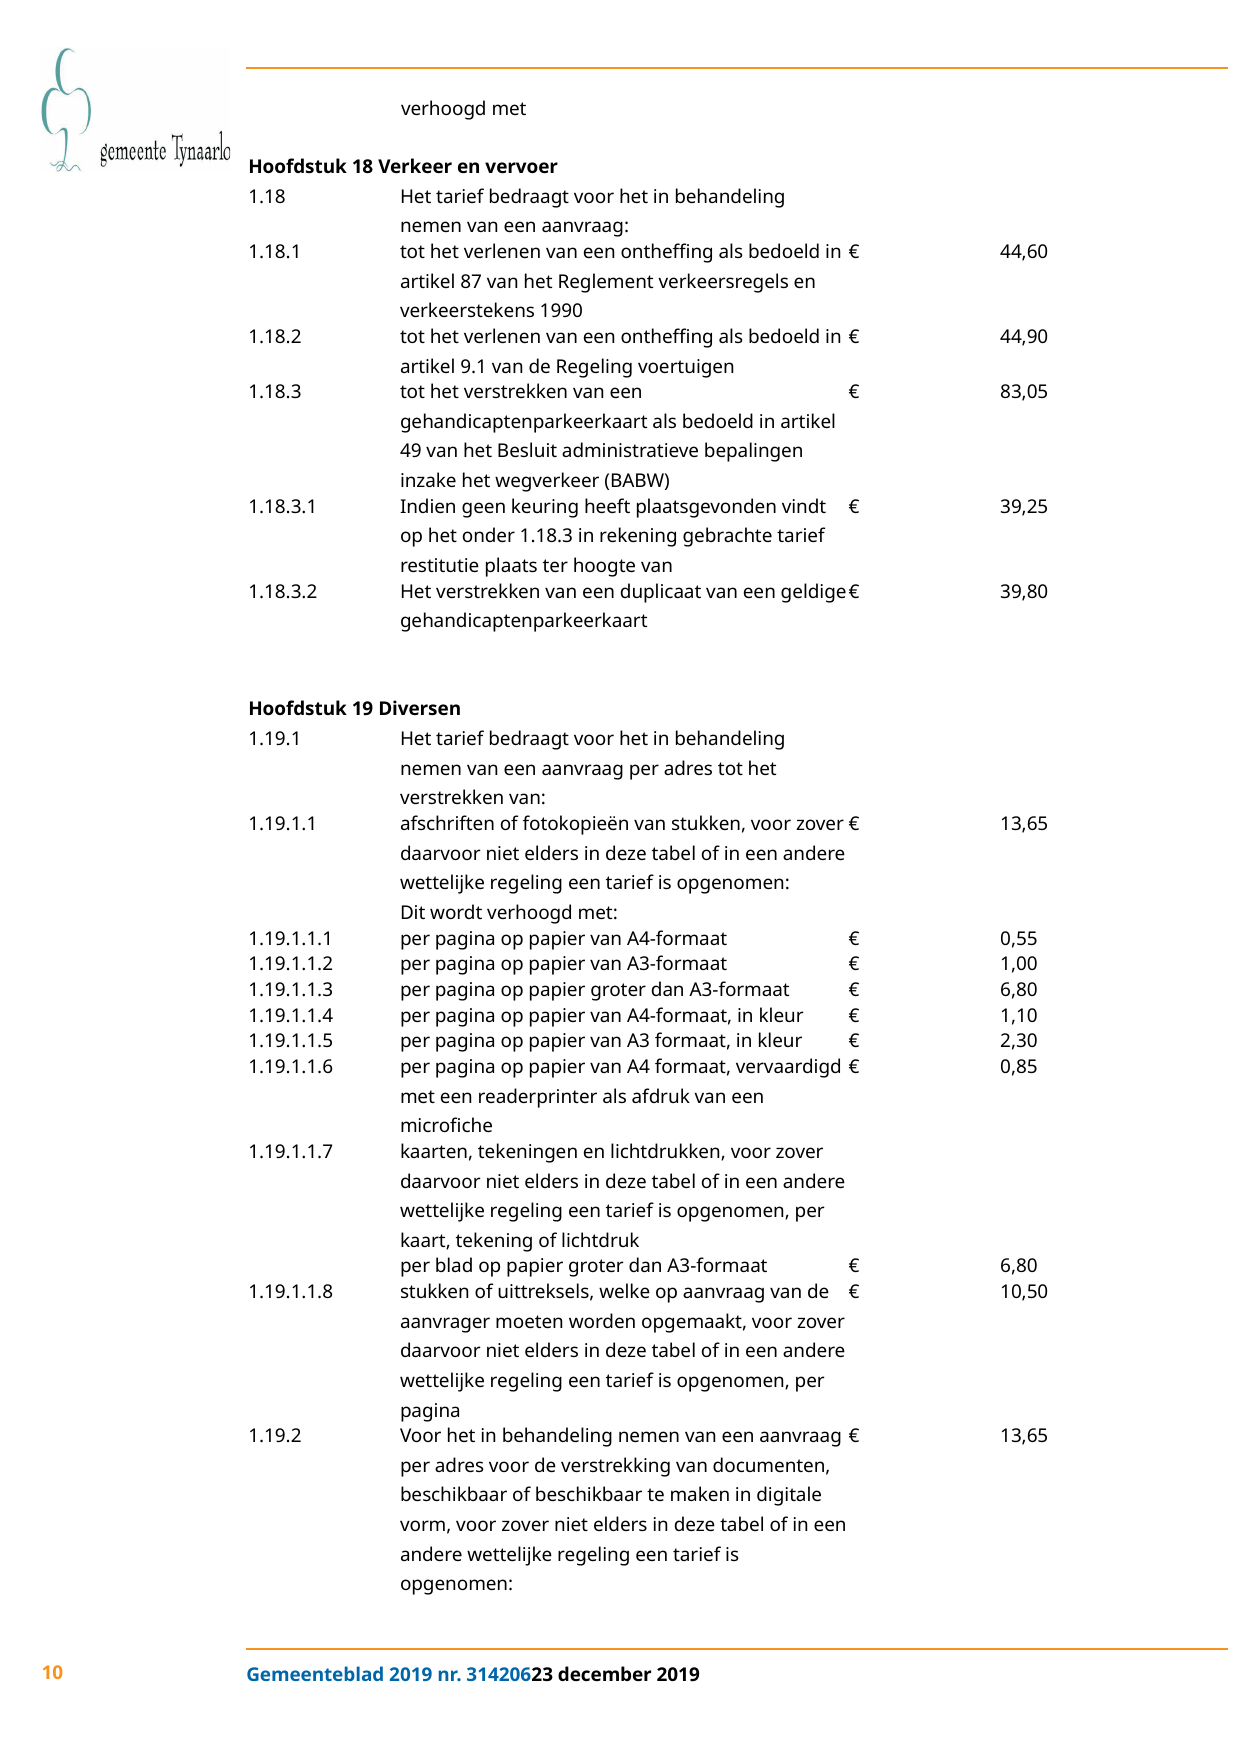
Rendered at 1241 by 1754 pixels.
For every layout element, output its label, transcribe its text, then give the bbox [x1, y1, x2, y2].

table_cell 1.19.1.1.8 [248, 1279, 400, 1422]
table_cell stukken of uittreksels, welke op aanvraag van de aanvrager moeten worden opgemaakt, voor zover daarvoor niet elders in deze tabel of in een andere wettelijke regeling een tarief is opgenomen, per pagina [400, 1279, 848, 1422]
table_cell per pagina op papier van A4-formaat [400, 925, 848, 950]
table_cell 1,10 [1000, 1002, 1152, 1028]
table_header [848, 183, 1000, 238]
table_cell [1000, 1138, 1152, 1253]
text Hoofdstuk 19 Diversen [248, 696, 1152, 721]
table_cell verhoogd met [401, 95, 846, 121]
table_header [1000, 183, 1152, 238]
table_cell € [848, 578, 1000, 633]
table_cell € [848, 1279, 1000, 1422]
table_cell per pagina op papier van A3 formaat, in kleur [400, 1028, 848, 1053]
table_cell 1.18.3.2 [248, 578, 400, 633]
table_cell [846, 95, 999, 121]
table_cell € [848, 1002, 1000, 1028]
table_cell € [848, 925, 1000, 950]
table_cell € [848, 379, 1000, 493]
table_cell 1.18.3 [248, 379, 400, 493]
table_cell per pagina op papier groter dan A3-formaat [400, 976, 848, 1002]
table_cell [848, 1138, 1000, 1253]
table_cell [248, 1253, 400, 1278]
table_cell 39,25 [1000, 493, 1152, 578]
table_cell 0,85 [1000, 1053, 1152, 1138]
table_cell Indien geen keuring heeft plaatsgevonden vindt op het onder 1.18.3 in rekening gebrachte tarief restitutie plaats ter hoogte van [400, 493, 848, 578]
table_cell [248, 95, 401, 121]
table_cell per blad op papier groter dan A3-formaat [400, 1253, 848, 1278]
table_cell 1.19.1.1.7 [248, 1138, 400, 1253]
table_cell 1.19.1.1 [248, 810, 400, 925]
table_cell 1.18.2 [248, 323, 400, 378]
table_header 1.19.1 [248, 725, 400, 810]
table_cell tot het verstrekken van een gehandicaptenparkeerkaart als bedoeld in artikel 49 van het Besluit administratieve bepalingen inzake het wegverkeer (BABW) [400, 379, 848, 493]
table_cell per pagina op papier van A4 formaat, vervaardigd met een readerprinter als afdruk van een microfiche [400, 1053, 848, 1138]
table_cell 6,80 [1000, 976, 1152, 1002]
table_cell 1.19.1.1.6 [248, 1053, 400, 1138]
table_cell 1.19.1.1.5 [248, 1028, 400, 1053]
table_header [848, 725, 1000, 810]
table_cell tot het verlenen van een ontheffing als bedoeld in artikel 9.1 van de Regeling voertuigen [400, 323, 848, 378]
table_header [1000, 725, 1152, 810]
table_cell € [848, 1028, 1000, 1053]
table_cell € [848, 323, 1000, 378]
table_cell per pagina op papier van A3-formaat [400, 950, 848, 976]
table_header Het tarief bedraagt voor het in behandeling nemen van een aanvraag per adres tot het verstrekken van: [400, 725, 848, 810]
table_cell afschriften of fotokopieën van stukken, voor zover daarvoor niet elders in deze tabel of in een andere wettelijke regeling een tarief is opgenomen: Dit wordt verhoogd met: [400, 810, 848, 925]
table_cell 1.19.1.1.3 [248, 976, 400, 1002]
table_cell 44,90 [1000, 323, 1152, 378]
table_cell per pagina op papier van A4-formaat, in kleur [400, 1002, 848, 1028]
table_cell € [848, 493, 1000, 578]
table_cell 1,00 [1000, 950, 1152, 976]
table_cell [999, 95, 1152, 121]
table_cell € [848, 950, 1000, 976]
table_cell 1.19.1.1.2 [248, 950, 400, 976]
table_cell 10,50 [1000, 1279, 1152, 1422]
table_header Het tarief bedraagt voor het in behandeling nemen van een aanvraag: [400, 183, 848, 238]
table_cell 44,60 [1000, 238, 1152, 323]
table_cell 1.19.1.1.1 [248, 925, 400, 950]
table_cell 13,65 [1000, 1423, 1152, 1596]
table_cell € [848, 976, 1000, 1002]
table_cell € [848, 810, 1000, 925]
table_cell 6,80 [1000, 1253, 1152, 1278]
table_cell 1.19.1.1.4 [248, 1002, 400, 1028]
table_cell 1.18.1 [248, 238, 400, 323]
table_cell 13,65 [1000, 810, 1152, 925]
table_cell kaarten, tekeningen en lichtdrukken, voor zover daarvoor niet elders in deze tabel of in een andere wettelijke regeling een tarief is opgenomen, per kaart, tekening of lichtdruk [400, 1138, 848, 1253]
text Hoofdstuk 18 Verkeer en vervoer [248, 153, 1152, 179]
table_cell € [848, 1423, 1000, 1596]
table_cell Het verstrekken van een duplicaat van een geldige gehandicaptenparkeerkaart [400, 578, 848, 633]
table_cell 1.18.3.1 [248, 493, 400, 578]
table_cell € [848, 1253, 1000, 1278]
table_cell 0,55 [1000, 925, 1152, 950]
table_header 1.18 [248, 183, 400, 238]
table_cell 39,80 [1000, 578, 1152, 633]
table_cell € [848, 1053, 1000, 1138]
table_cell 1.19.2 [248, 1423, 400, 1596]
table_cell 83,05 [1000, 379, 1152, 493]
table_cell tot het verlenen van een ontheffing als bedoeld in artikel 87 van het Reglement verkeersregels en verkeerstekens 1990 [400, 238, 848, 323]
picture [41, 47, 231, 172]
table_cell Voor het in behandeling nemen van een aanvraag per adres voor de verstrekking van documenten, beschikbaar of beschikbaar te maken in digitale vorm, voor zover niet elders in deze tabel of in een andere wettelijke regeling een tarief is opgenomen: [400, 1423, 848, 1596]
table_cell 2,30 [1000, 1028, 1152, 1053]
table_cell € [848, 238, 1000, 323]
